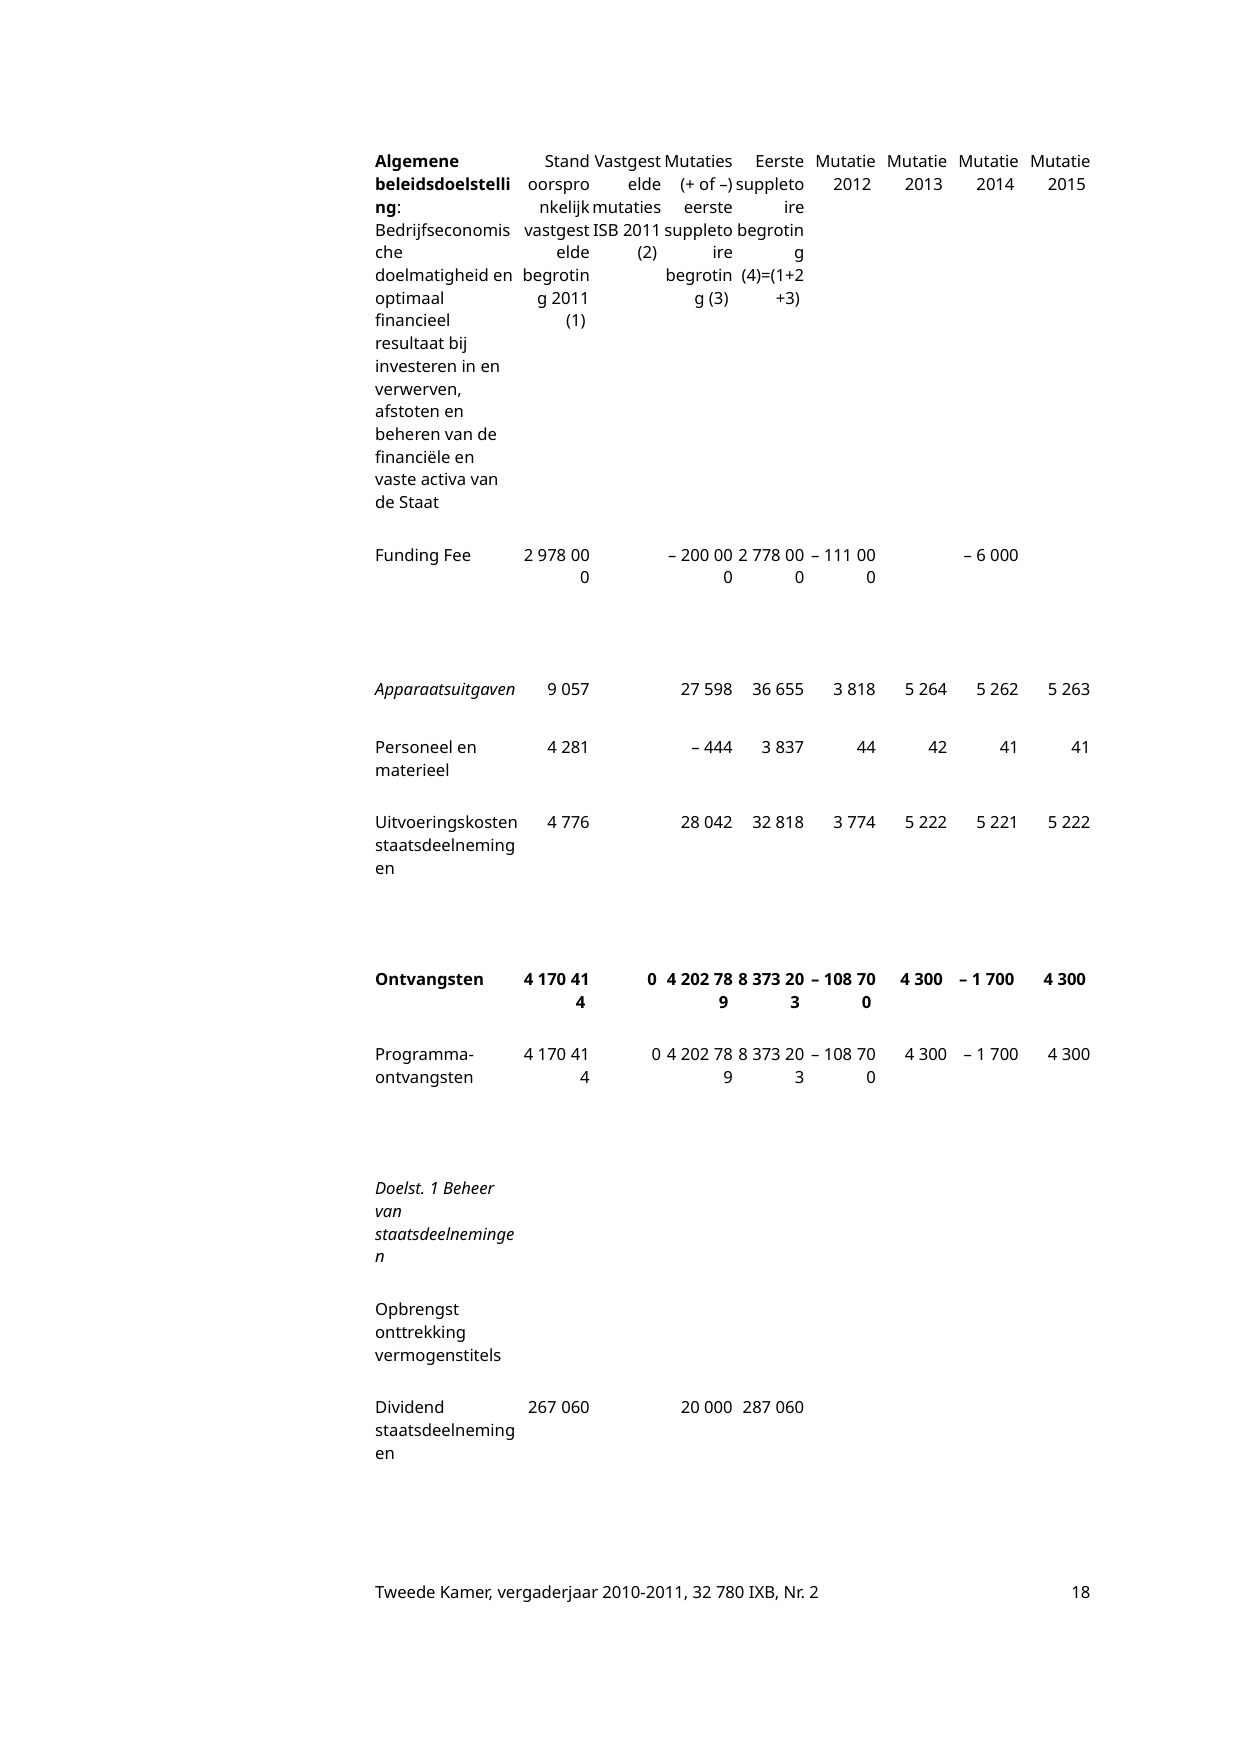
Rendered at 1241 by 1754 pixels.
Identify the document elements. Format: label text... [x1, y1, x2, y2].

table_cell 4 300 [1019, 1043, 1090, 1118]
table_cell [1019, 619, 1090, 677]
table_cell Personeel en materieel [375, 736, 518, 811]
table_cell 2 778 000 [733, 543, 804, 619]
table_cell [733, 1298, 804, 1396]
table_cell 0 [590, 968, 661, 1043]
table_cell 0 [590, 1043, 661, 1118]
table_cell 4 202 789 [661, 968, 732, 1043]
table_cell – 1 700 [947, 1043, 1018, 1118]
table_header Vastgestelde mutaties ISB 2011 (2) [590, 150, 661, 543]
table_cell 27 598 [661, 677, 732, 736]
table_cell – 200 000 [661, 543, 732, 619]
table_cell [804, 1119, 876, 1177]
table_cell [590, 909, 661, 968]
table_cell [661, 619, 732, 677]
table_cell [590, 543, 661, 619]
table_cell 20 000 [661, 1396, 732, 1494]
table_cell [1019, 1177, 1090, 1298]
table_cell 4 281 [518, 736, 589, 811]
table_cell [518, 1298, 589, 1396]
table_cell 267 060 [518, 1396, 589, 1494]
table_cell – 6 000 [947, 543, 1018, 619]
table_cell 44 [804, 736, 876, 811]
table_cell [661, 909, 732, 968]
table_cell [947, 1396, 1018, 1494]
table_cell [661, 1119, 732, 1177]
table_cell [733, 1119, 804, 1177]
table_cell 4 170 414 [518, 968, 589, 1043]
table_cell Ontvangsten [375, 968, 518, 1043]
table_cell 4 300 [876, 968, 947, 1043]
table_cell – 1 700 [947, 968, 1018, 1043]
table_cell 4 170 414 [518, 1043, 589, 1118]
table_cell [518, 1177, 589, 1298]
table_cell [876, 1298, 947, 1396]
table_cell – 111 000 [804, 543, 876, 619]
table_cell [1019, 1298, 1090, 1396]
table_cell 3 837 [733, 736, 804, 811]
table_cell [518, 909, 589, 968]
table_cell 42 [876, 736, 947, 811]
table_cell [733, 1177, 804, 1298]
table_cell [590, 677, 661, 736]
table_cell 36 655 [733, 677, 804, 736]
table_cell 4 300 [1019, 968, 1090, 1043]
table_cell 4 300 [876, 1043, 947, 1118]
table_cell 28 042 [661, 811, 732, 909]
table_cell [947, 1119, 1018, 1177]
table_cell [375, 909, 518, 968]
table_header Mutatie 2012 [804, 150, 876, 543]
table_cell [947, 619, 1018, 677]
table_cell [947, 909, 1018, 968]
table_cell [947, 1298, 1018, 1396]
table_header Mutatie 2014 [947, 150, 1018, 543]
table_cell [375, 619, 518, 677]
table_cell 41 [1019, 736, 1090, 811]
table_cell – 108 700 [804, 1043, 876, 1118]
table_cell [876, 1119, 947, 1177]
table_cell Funding Fee [375, 543, 518, 619]
table_cell [804, 1177, 876, 1298]
table_cell [518, 1119, 589, 1177]
table_cell 287 060 [733, 1396, 804, 1494]
table_cell [1019, 1396, 1090, 1494]
table_cell 32 818 [733, 811, 804, 909]
table_cell [876, 909, 947, 968]
table_cell Dividend staatsdeelnemingen [375, 1396, 518, 1494]
table_cell [661, 1177, 732, 1298]
table_cell Apparaatsuitgaven [375, 677, 518, 736]
table_cell [876, 1396, 947, 1494]
table_cell [590, 1119, 661, 1177]
table_cell Uitvoeringskosten staatsdeelnemingen [375, 811, 518, 909]
table_header Stand oorspronkelijk vastgestelde begroting 2011 (1) [518, 150, 589, 543]
table_header Mutatie 2013 [876, 150, 947, 543]
table_cell – 108 700 [804, 968, 876, 1043]
table_cell 8 373 203 [733, 1043, 804, 1118]
table_cell 5 221 [947, 811, 1018, 909]
table_cell [947, 1177, 1018, 1298]
table_cell [375, 1119, 518, 1177]
table_cell 5 222 [1019, 811, 1090, 909]
table_cell Doelst. 1 Beheer van staatsdeelnemingen [375, 1177, 518, 1298]
table_cell [733, 909, 804, 968]
table_cell [804, 619, 876, 677]
table_cell [733, 619, 804, 677]
table_cell [876, 543, 947, 619]
table_cell 5 262 [947, 677, 1018, 736]
table_cell [590, 1177, 661, 1298]
table_cell 5 263 [1019, 677, 1090, 736]
table_cell [804, 1396, 876, 1494]
table_cell Opbrengst onttrekking vermogenstitels [375, 1298, 518, 1396]
table_cell [590, 736, 661, 811]
table_cell [590, 811, 661, 909]
table_cell 5 264 [876, 677, 947, 736]
table_cell [876, 619, 947, 677]
table_cell 2 978 000 [518, 543, 589, 619]
table_cell [518, 619, 589, 677]
table_cell [876, 1177, 947, 1298]
table_cell 3 818 [804, 677, 876, 736]
table_cell [590, 1396, 661, 1494]
table_cell [590, 619, 661, 677]
table_header Eerste suppletoire begroting (4)=(1+2+3) [733, 150, 804, 543]
table_cell [1019, 543, 1090, 619]
table_cell 4 202 789 [661, 1043, 732, 1118]
table_cell [661, 1298, 732, 1396]
table_cell Programma-ontvangsten [375, 1043, 518, 1118]
table_header Mutatie 2015 [1019, 150, 1090, 543]
table_cell 4 776 [518, 811, 589, 909]
table_cell – 444 [661, 736, 732, 811]
table_cell [590, 1298, 661, 1396]
table_cell [804, 1298, 876, 1396]
table_header Algemene beleidsdoelstelling: Bedrijfseconomische doelmatigheid en optimaal financieel resultaat bij investeren in en verwerven, afstoten en beheren van de financiële en vaste activa van de Staat [375, 150, 518, 543]
table_cell 9 057 [518, 677, 589, 736]
table_cell 3 774 [804, 811, 876, 909]
table_cell [1019, 909, 1090, 968]
table_cell 41 [947, 736, 1018, 811]
table_cell 5 222 [876, 811, 947, 909]
table_cell [1019, 1119, 1090, 1177]
table_cell 8 373 203 [733, 968, 804, 1043]
table_header Mutaties (+ of –) eerste suppletoire begroting (3) [661, 150, 732, 543]
table_cell [804, 909, 876, 968]
